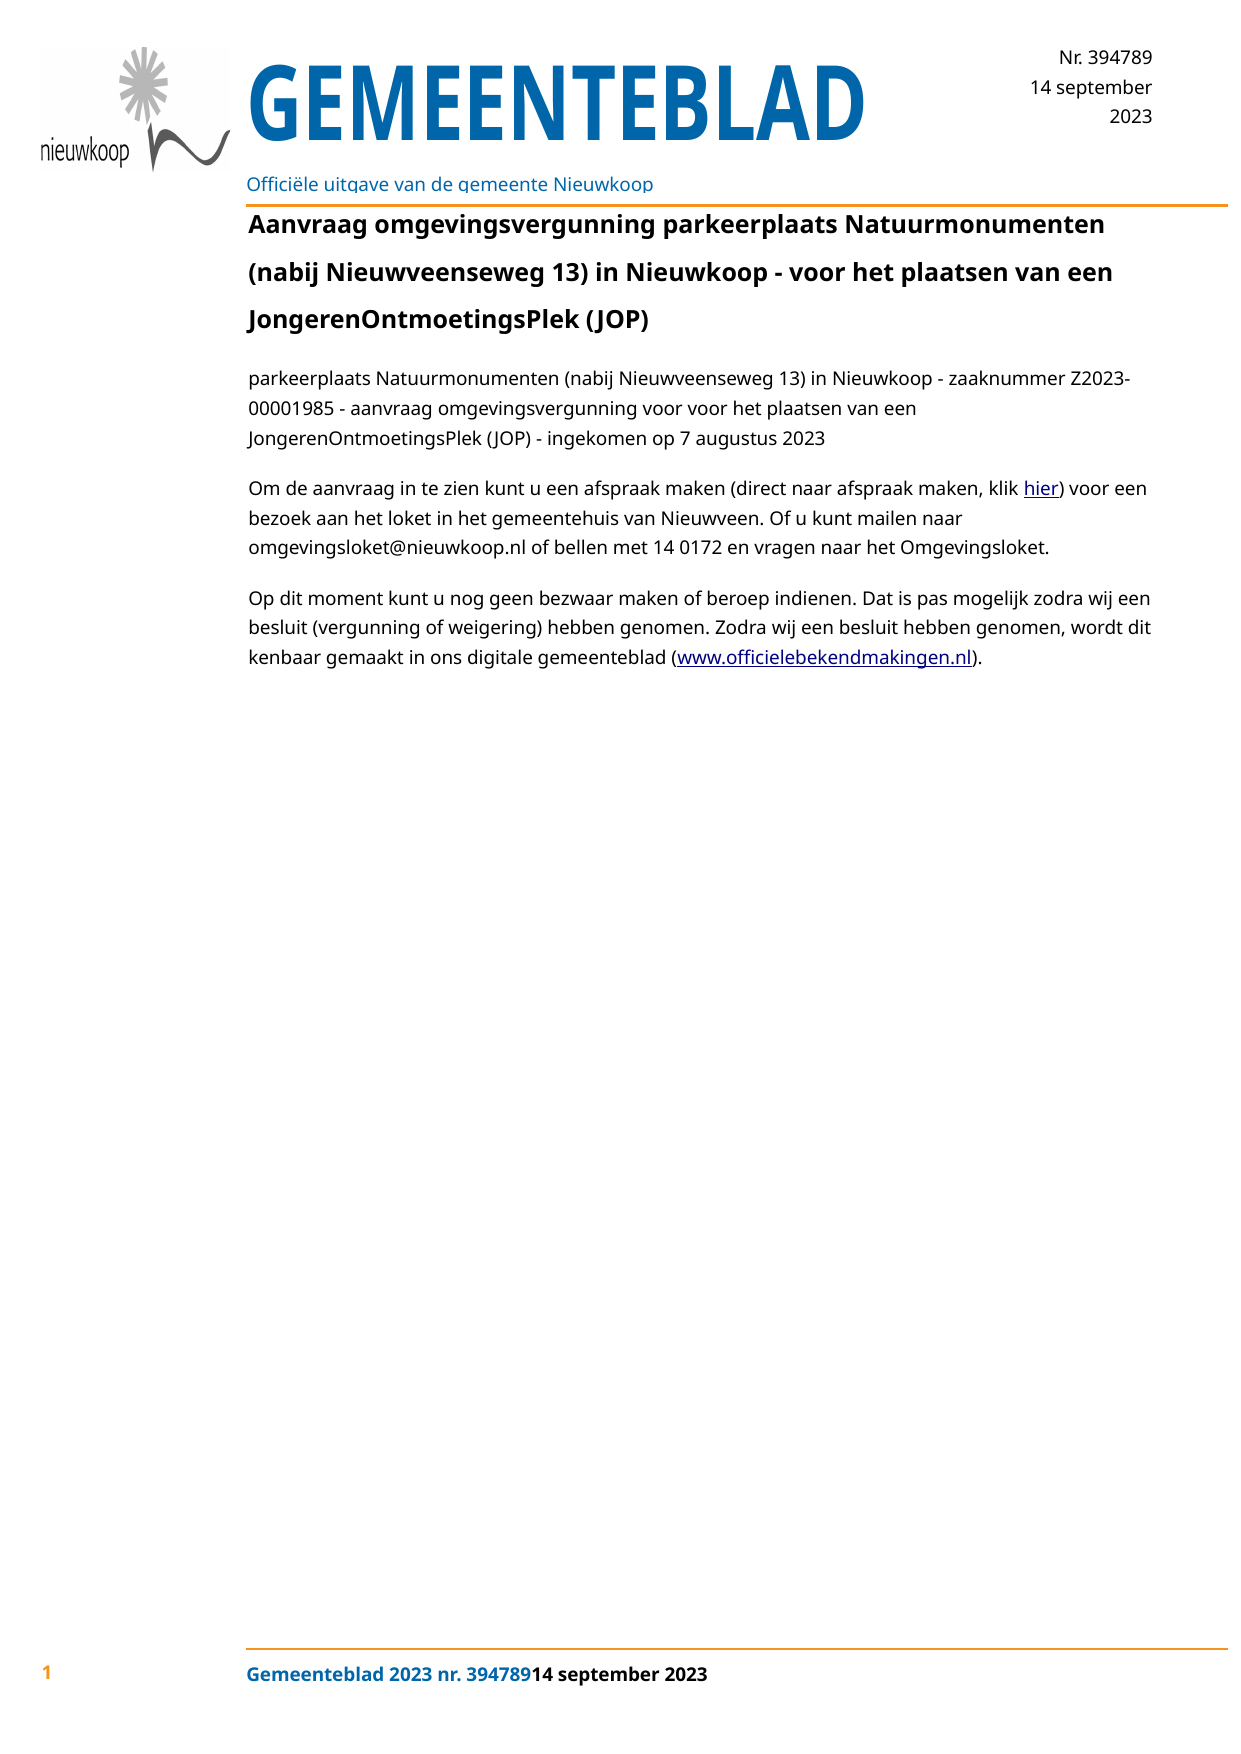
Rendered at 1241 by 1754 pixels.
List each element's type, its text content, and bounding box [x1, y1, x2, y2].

text Aanvraag omgevingsvergunning parkeerplaats Natuurmonumenten (nabij Nieuwveenseweg 13) in Nieuwkoop - voor het plaatsen van een JongerenOntmoetingsPlek (JOP) [248, 207, 1152, 336]
text parkeerplaats Natuurmonumenten (nabij Nieuwveenseweg 13) in Nieuwkoop - zaaknummer Z2023-00001985 - aanvraag omgevingsvergunning voor voor het plaatsen van een JongerenOntmoetingsPlek (JOP) - ingekomen op 7 augustus 2023 [248, 366, 1152, 450]
text Op dit moment kunt u nog geen bezwaar maken of beroep indienen. Dat is pas mogelijk zodra wij een besluit (vergunning of weigering) hebben genomen. Zodra wij een besluit hebben genomen, wordt dit kenbaar gemaakt in ons digitale gemeenteblad (www.officielebekendmakingen.nl). [248, 585, 1152, 669]
text Om de aanvraag in te zien kunt u een afspraak maken (direct naar afspraak maken, klik hier) voor een bezoek aan het loket in het gemeentehuis van Nieuwveen. Of u kunt mailen naar omgevingsloket@nieuwkoop.nl of bellen met 14 0172 en vragen naar het Omgevingsloket. [248, 475, 1152, 560]
picture [41, 47, 231, 172]
